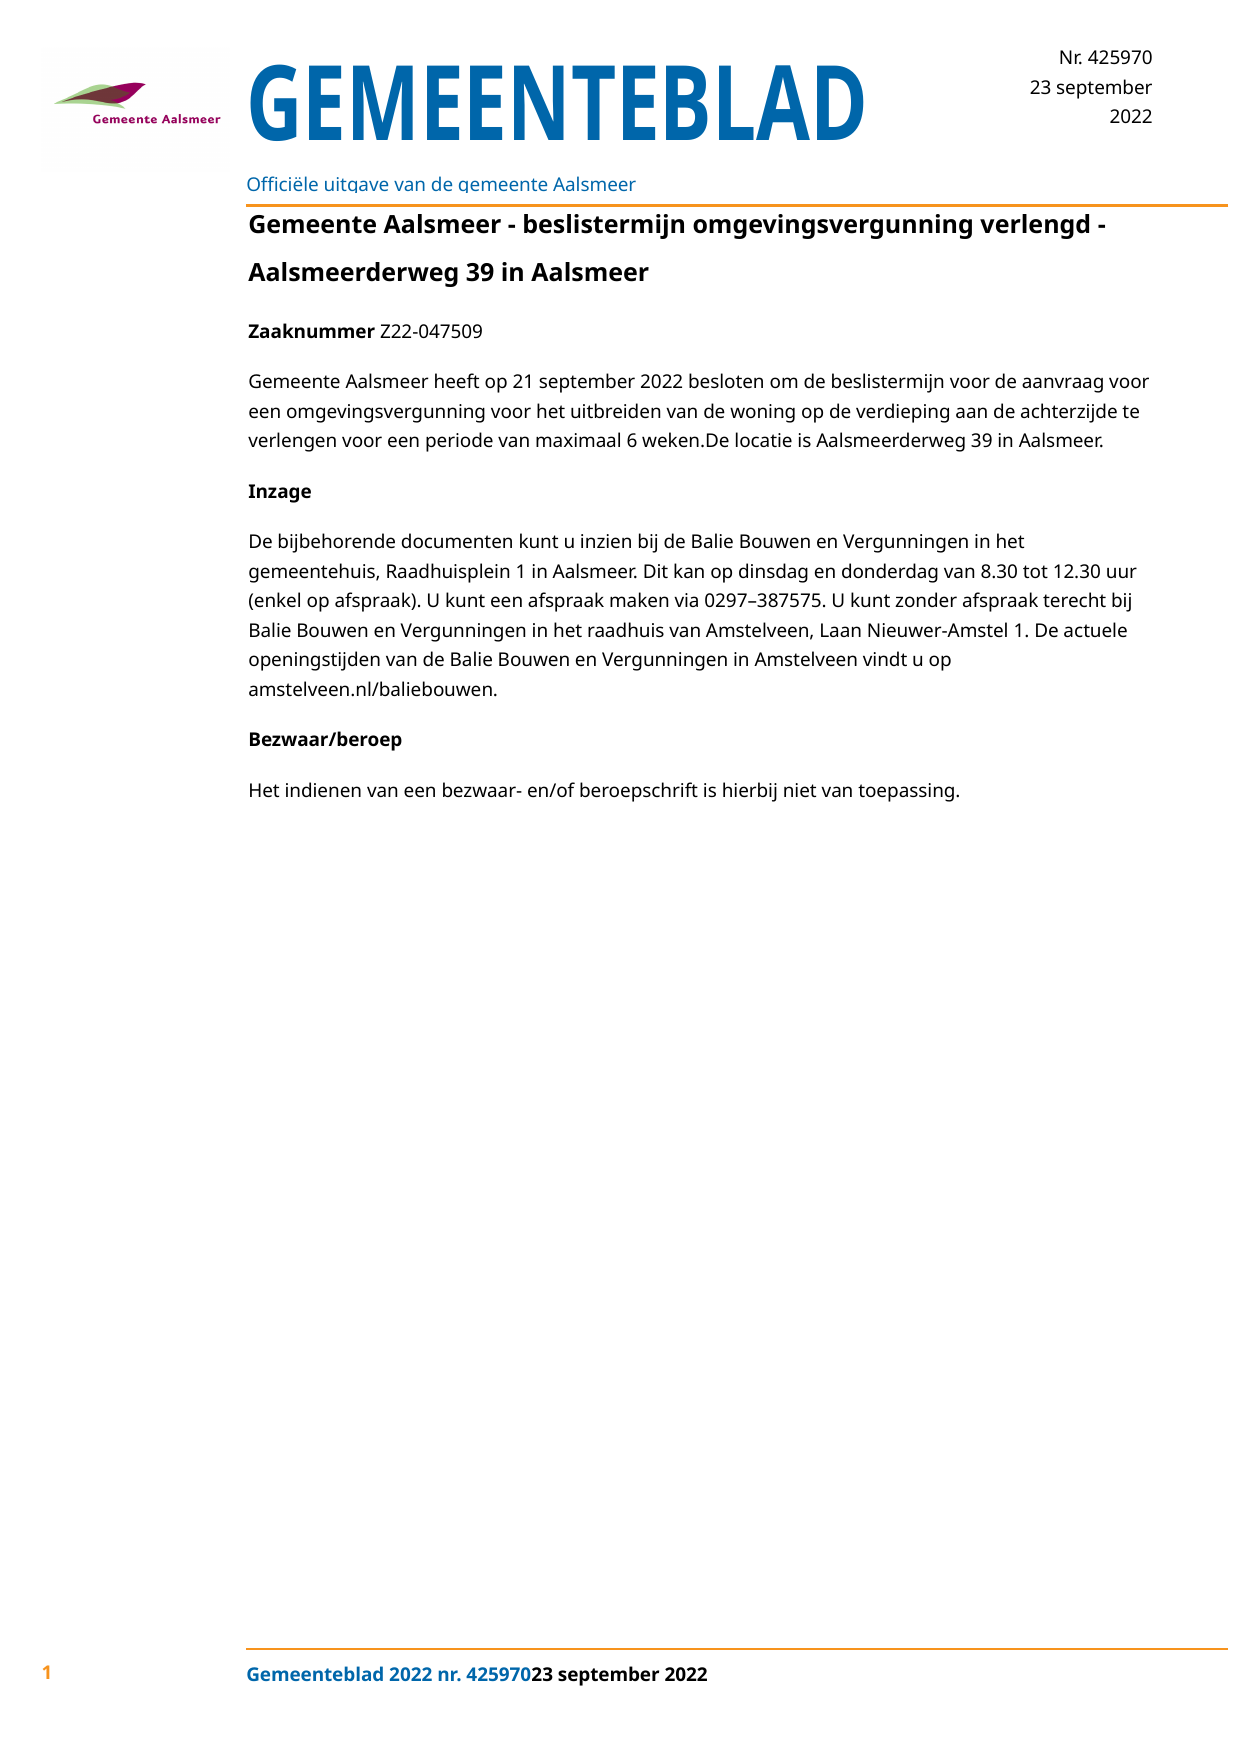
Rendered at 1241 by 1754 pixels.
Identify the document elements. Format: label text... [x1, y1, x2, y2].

text Gemeente Aalsmeer - beslistermijn omgevingsvergunning verlengd - Aalsmeerderweg 39 in Aalsmeer [248, 207, 1152, 288]
text Inzage [248, 478, 1152, 504]
text Zaaknummer Z22-047509 [248, 318, 1152, 344]
picture [41, 47, 231, 172]
text Gemeente Aalsmeer heeft op 21 september 2022 besloten om de beslistermijn voor de aanvraag voor een omgevingsvergunning voor het uitbreiden van de woning op de verdieping aan de achterzijde te verlengen voor een periode van maximaal 6 weken.De locatie is Aalsmeerderweg 39 in Aalsmeer. [248, 368, 1152, 453]
text De bijbehorende documenten kunt u inzien bij de Balie Bouwen en Vergunningen in het gemeentehuis, Raadhuisplein 1 in Aalsmeer. Dit kan op dinsdag en donderdag van 8.30 tot 12.30 uur (enkel op afspraak). U kunt een afspraak maken via 0297–387575. U kunt zonder afspraak terecht bij Balie Bouwen en Vergunningen in het raadhuis van Amstelveen, Laan Nieuwer-Amstel 1. De actuele openingstijden van de Balie Bouwen en Vergunningen in Amstelveen vindt u op amstelveen.nl/baliebouwen. [248, 528, 1152, 702]
text Bezwaar/beroep [248, 727, 1152, 752]
text Het indienen van een bezwaar- en/of beroepschrift is hierbij niet van toepassing. [248, 777, 1152, 803]
